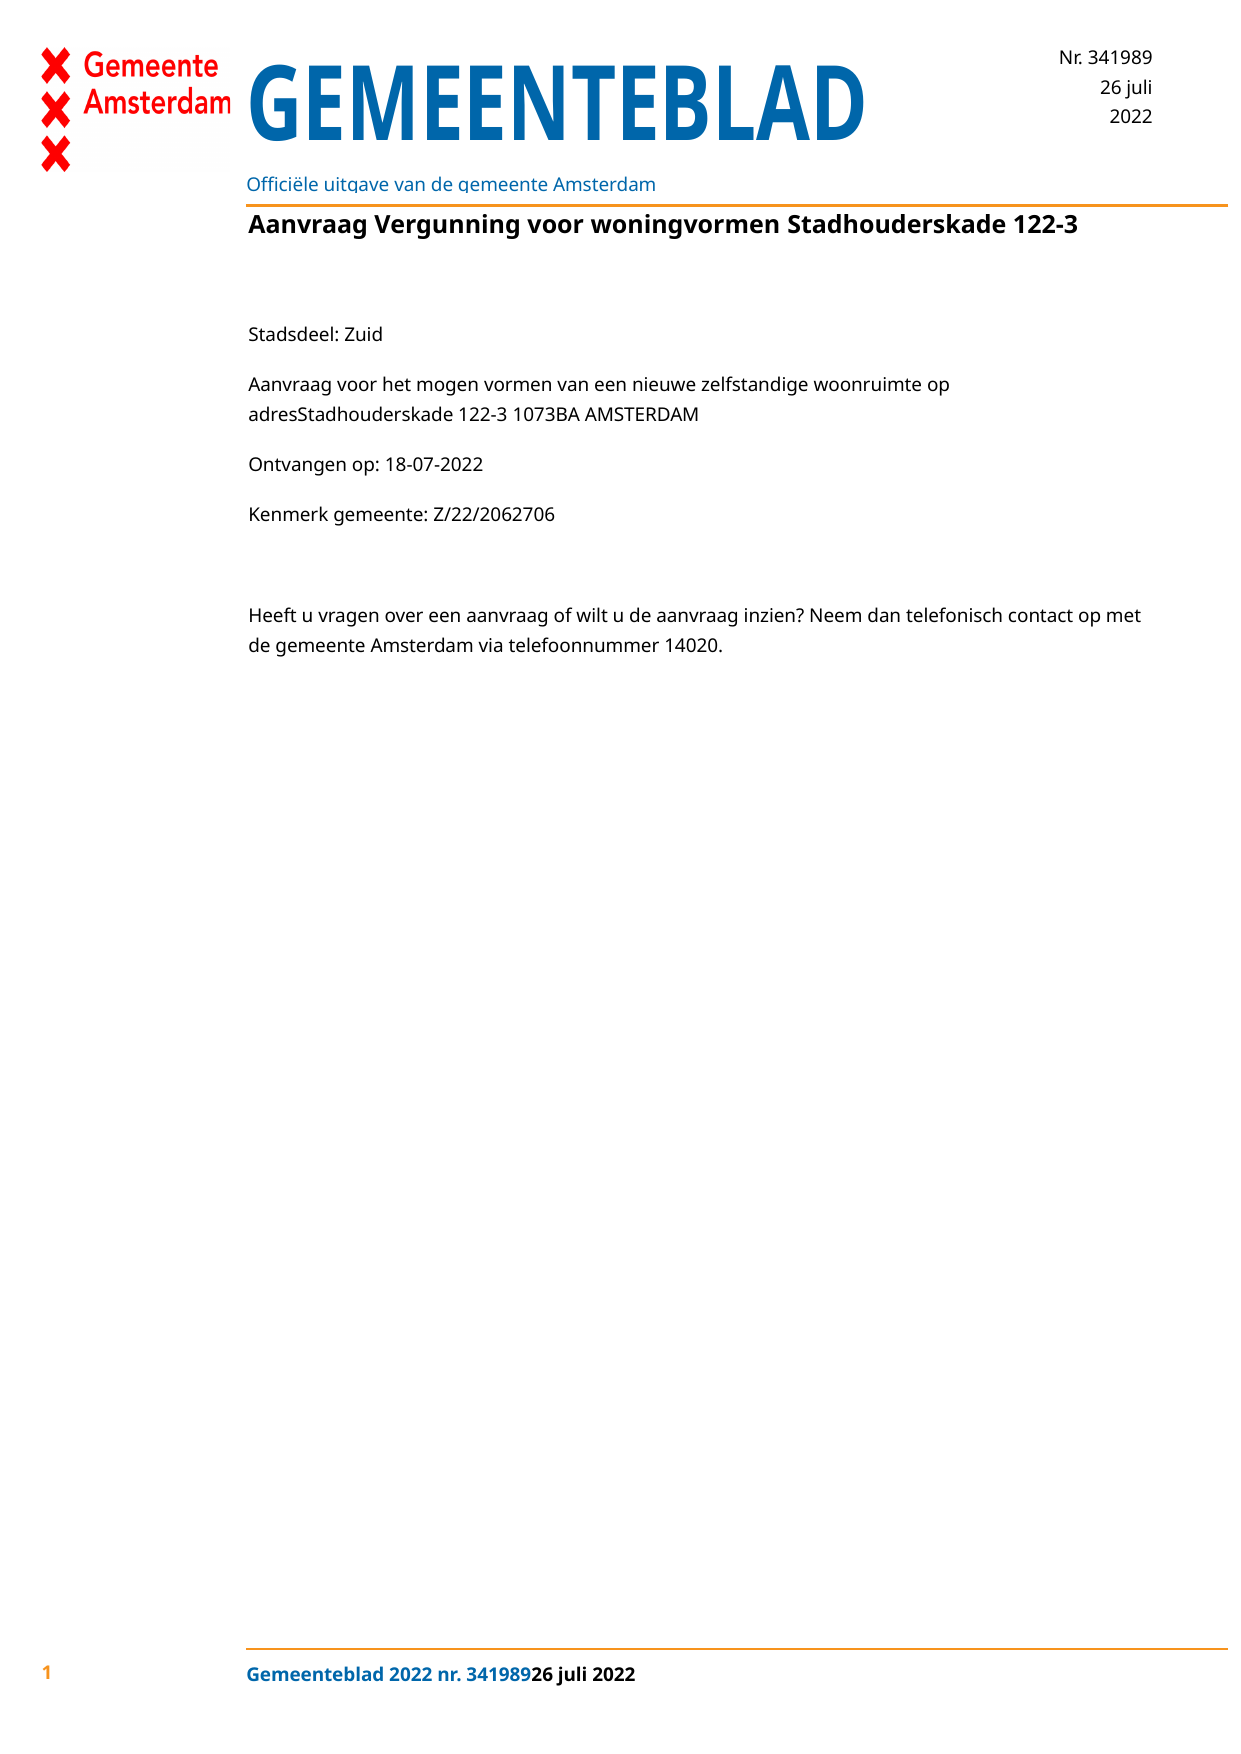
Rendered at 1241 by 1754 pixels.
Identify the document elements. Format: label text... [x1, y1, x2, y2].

picture [41, 47, 231, 172]
text Heeft u vragen over een aanvraag of wilt u de aanvraag inzien? Neem dan telefonisch contact op met de gemeente Amsterdam via telefoonnummer 14020. [248, 602, 1152, 658]
text Ontvangen op: 18-07-2022 [248, 451, 1152, 477]
text Kenmerk gemeente: Z/22/2062706 [248, 502, 1152, 527]
text Aanvraag Vergunning voor woningvormen Stadhouderskade 122-3 [248, 207, 1152, 241]
text Stadsdeel: Zuid [248, 321, 1152, 346]
text Aanvraag voor het mogen vormen van een nieuwe zelfstandige woonruimte op adresStadhouderskade 122-3 1073BA AMSTERDAM [248, 371, 1152, 426]
